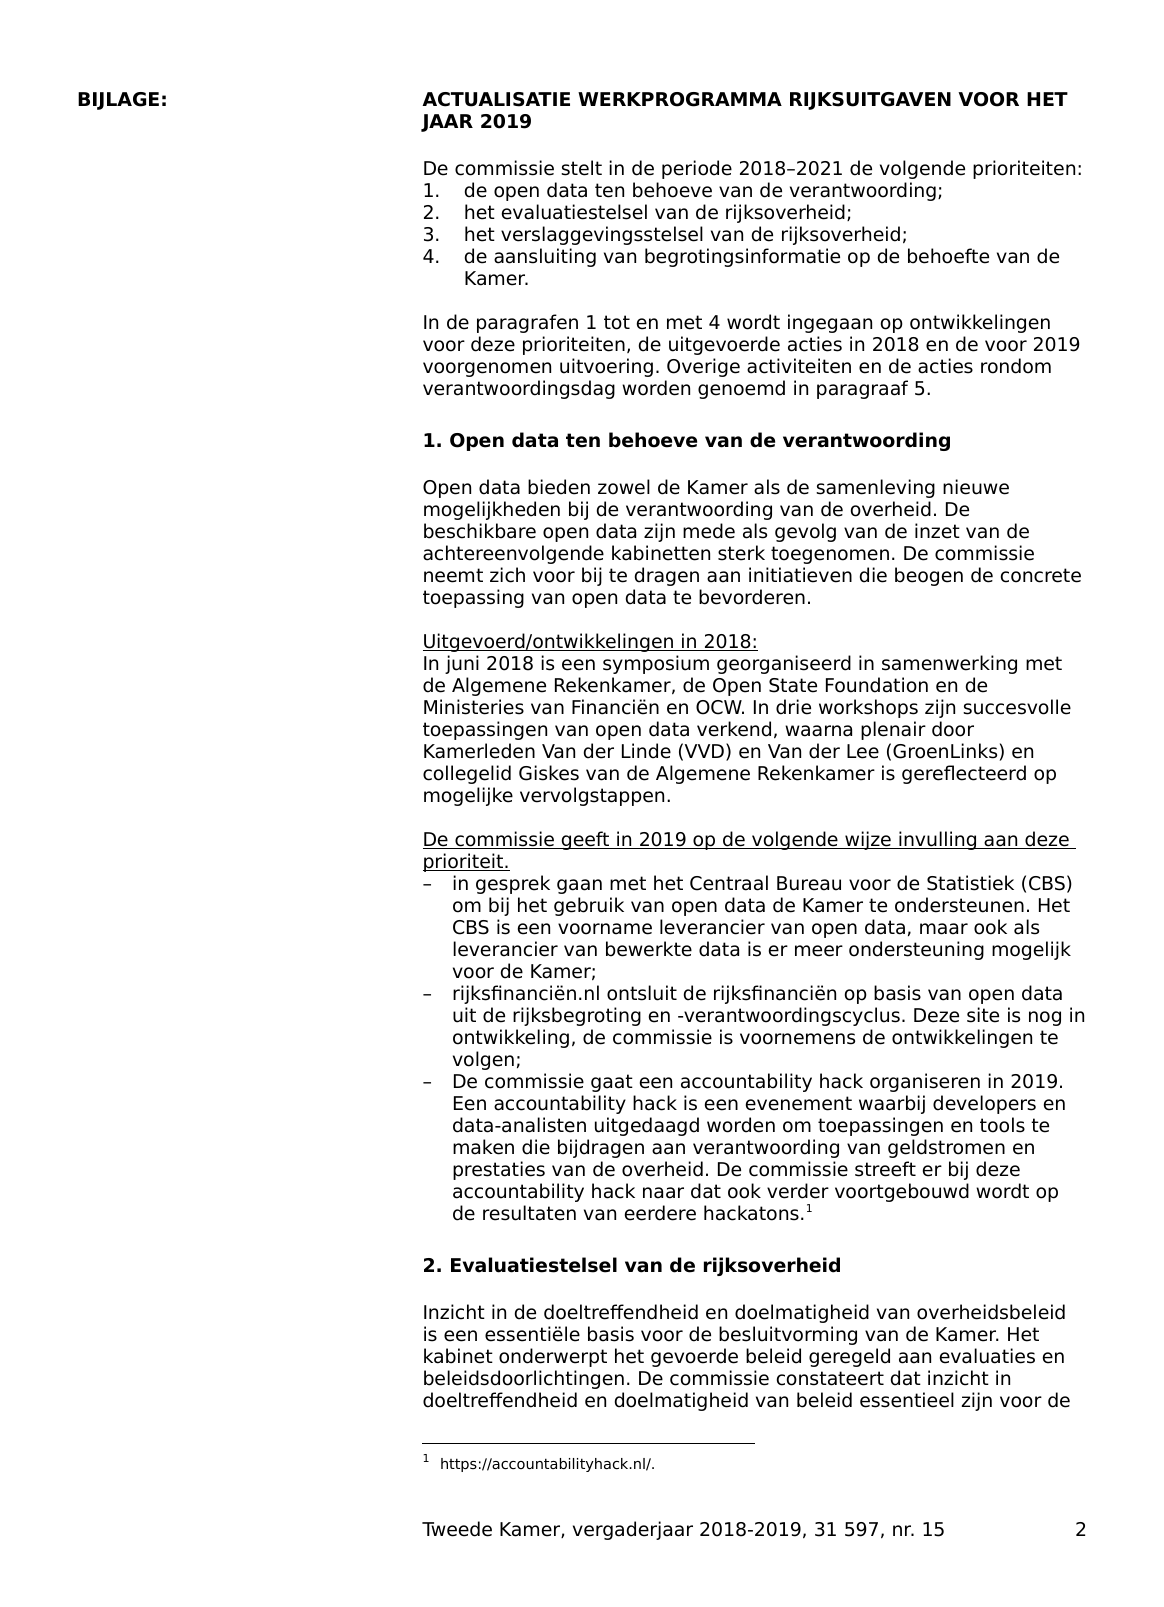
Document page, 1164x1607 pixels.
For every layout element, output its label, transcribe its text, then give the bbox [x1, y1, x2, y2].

text De commissie stelt in de periode 2018–2021 de volgende prioriteiten: [422, 158, 1087, 180]
text – rijksfinanciën.nl ontsluit de rijksfinanciën op basis van open data uit de rijksbegroting en -verantwoordingscyclus. Deze site is nog in ontwikkeling, de commissie is voornemens de ontwikkelingen te volgen; [422, 983, 1087, 1071]
text – in gesprek gaan met het Centraal Bureau voor de Statistiek (CBS) om bij het gebruik van open data de Kamer te ondersteunen. Het CBS is een voorname leverancier van open data, maar ook als leverancier van bewerkte data is er meer ondersteuning mogelijk voor de Kamer; [422, 873, 1087, 983]
text De commissie geeft in 2019 op de volgende wijze invulling aan deze prioriteit. [422, 829, 1087, 873]
subtitle BIJLAGE: ACTUALISATIE WERKPROGRAMMA RIJKSUITGAVEN VOOR HET JAAR 2019 [77, 89, 1087, 133]
text 4. de aansluiting van begrotingsinformatie op de behoefte van de Kamer. [422, 246, 1087, 290]
text Inzicht in de doeltreffendheid en doelmatigheid van overheidsbeleid is een essentiële basis voor de besluitvorming van de Kamer. Het kabinet onderwerpt het gevoerde beleid geregeld aan evaluaties en beleidsdoorlichtingen. De commissie constateert dat inzicht in doeltreffendheid en doelmatigheid van beleid essentieel zijn voor de [422, 1302, 1087, 1412]
text In de paragrafen 1 tot en met 4 wordt ingegaan op ontwikkelingen voor deze prioriteiten, de uitgevoerde acties in 2018 en de voor 2019 voorgenomen uitvoering. Overige activiteiten en de acties rondom verantwoordingsdag worden genoemd in paragraaf 5. [422, 312, 1087, 400]
text 2. het evaluatiestelsel van de rijksoverheid; [422, 202, 1087, 224]
subtitle 2. Evaluatiestelsel van de rijksoverheid [422, 1255, 1087, 1277]
text 1. de open data ten behoeve van de verantwoording; [422, 180, 1087, 202]
text – De commissie gaat een accountability hack organiseren in 2019. Een accountability hack is een evenement waarbij developers en data-analisten uitgedaagd worden om toepassingen en tools te maken die bijdragen aan verantwoording van geldstromen en prestaties van de overheid. De commissie streeft er bij deze accountability hack naar dat ook verder voortgebouwd wordt op de resultaten van eerdere hackatons. [422, 1071, 1087, 1225]
subtitle 1. Open data ten behoeve van de verantwoording [422, 430, 1087, 452]
text In juni 2018 is een symposium georganiseerd in samenwerking met de Algemene Rekenkamer, de Open State Foundation en de Ministeries van Financiën en OCW. In drie workshops zijn succesvolle toepassingen van open data verkend, waarna plenair door Kamerleden Van der Linde (VVD) en Van der Lee (GroenLinks) en collegelid Giskes van de Algemene Rekenkamer is gereflecteerd op mogelijke vervolgstappen. [422, 653, 1087, 807]
text Open data bieden zowel de Kamer als de samenleving nieuwe mogelijkheden bij de verantwoording van de overheid. De beschikbare open data zijn mede als gevolg van de inzet van de achtereenvolgende kabinetten sterk toegenomen. De commissie neemt zich voor bij te dragen aan initiatieven die beogen de concrete toepassing van open data te bevorderen. [422, 477, 1087, 609]
text https://accountabilityhack.nl/. [422, 1452, 1087, 1474]
text Uitgevoerd/ontwikkelingen in 2018: [422, 631, 1087, 653]
text 3. het verslaggevingsstelsel van de rijksoverheid; [422, 224, 1087, 246]
